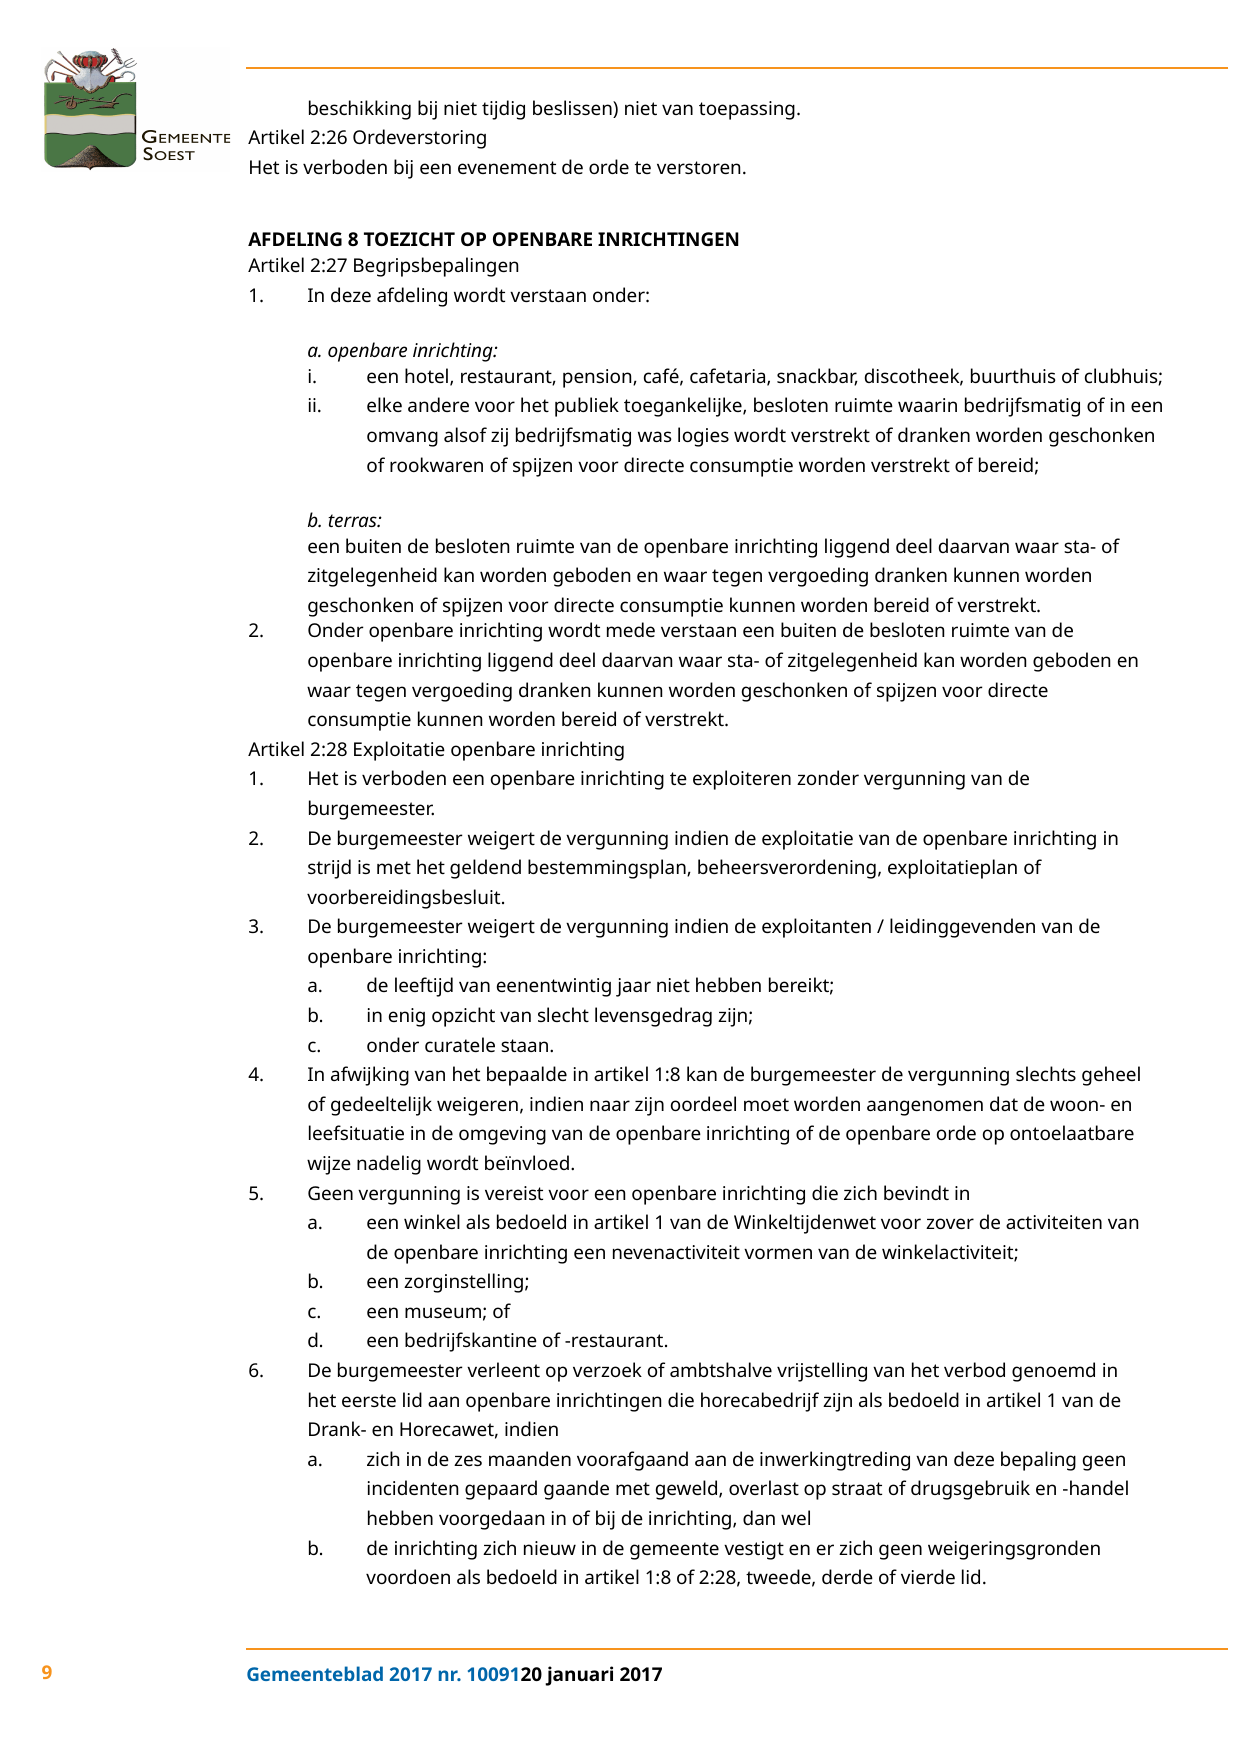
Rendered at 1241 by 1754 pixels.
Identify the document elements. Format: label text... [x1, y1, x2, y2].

list zich in de zes maanden voorafgaand aan de inwerkingtreding van deze bepaling geen incidenten gepaard gaande met geweld, overlast op straat of drugsgebruik en -handel hebben voorgedaan in of bij de inrichting, dan wel [307, 1446, 1152, 1531]
list de inrichting zich nieuw in de gemeente vestigt en er zich geen weigeringsgronden voordoen als bedoeld in artikel 1:8 of 2:28, tweede, derde of vierde lid. [307, 1535, 1152, 1590]
list een hotel, restaurant, pension, café, cafetaria, snackbar, discotheek, buurthuis of clubhuis; [307, 363, 1169, 389]
list In afwijking van het bepaalde in artikel 1:8 kan de burgemeester de vergunning slechts geheel of gedeeltelijk weigeren, indien naar zijn oordeel moet worden aangenomen dat de woon- en leefsituatie in de omgeving van de openbare inrichting of de openbare orde op ontoelaatbare wijze nadelig wordt beïnvloed. [248, 1061, 1152, 1176]
list een zorginstelling; [307, 1268, 1152, 1294]
list De burgemeester verleent op verzoek of ambtshalve vrijstelling van het verbod genoemd in het eerste lid aan openbare inrichtingen die horecabedrijf zijn als bedoeld in artikel 1 van de Drank- en Horecawet, indien [248, 1357, 1152, 1442]
list onder curatele staan. [307, 1032, 1152, 1058]
list de leeftijd van eenentwintig jaar niet hebben bereikt; [307, 973, 1152, 998]
list beschikking bij niet tijdig beslissen) niet van toepassing. [248, 95, 1152, 121]
text Het is verboden bij een evenement de orde te verstoren. [248, 154, 1152, 180]
list Geen vergunning is vereist voor een openbare inrichting die zich bevindt in [248, 1180, 1152, 1206]
list Onder openbare inrichting wordt mede verstaan een buiten de besloten ruimte van de openbare inrichting liggend deel daarvan waar sta- of zitgelegenheid kan worden geboden en waar tegen vergoeding dranken kunnen worden geschonken of spijzen voor directe consumptie kunnen worden bereid of verstrekt. [248, 618, 1152, 732]
list b. terras: [307, 507, 1169, 533]
text AFDELING 8 TOEZICHT OP OPENBARE INRICHTINGEN [248, 227, 1152, 252]
list elke andere voor het publiek toegankelijke, besloten ruimte waarin bedrijfsmatig of in een omvang alsof zij bedrijfsmatig was logies wordt verstrekt of dranken worden geschonken of rookwaren of spijzen voor directe consumptie worden verstrekt of bereid; [307, 393, 1169, 477]
text Artikel 2:27 Begripsbepalingen [248, 252, 1152, 278]
list a. openbare inrichting: [307, 337, 1169, 363]
list De burgemeester weigert de vergunning indien de exploitatie van de openbare inrichting in strijd is met het geldend bestemmingsplan, beheersverordening, exploitatieplan of voorbereidingsbesluit. [248, 825, 1152, 910]
list een museum; of [307, 1298, 1152, 1324]
list in enig opzicht van slecht levensgedrag zijn; [307, 1002, 1152, 1028]
list In deze afdeling wordt verstaan onder: [248, 282, 1152, 308]
text Artikel 2:28 Exploitatie openbare inrichting [248, 736, 1152, 762]
list een buiten de besloten ruimte van de openbare inrichting liggend deel daarvan waar sta- of zitgelegenheid kan worden geboden en waar tegen vergoeding dranken kunnen worden geschonken of spijzen voor directe consumptie kunnen worden bereid of verstrekt. [307, 533, 1169, 618]
list een bedrijfskantine of -restaurant. [307, 1328, 1152, 1353]
list De burgemeester weigert de vergunning indien de exploitanten / leidinggevenden van de openbare inrichting: [248, 913, 1152, 969]
list een winkel als bedoeld in artikel 1 van de Winkeltijdenwet voor zover de activiteiten van de openbare inrichting een nevenactiviteit vormen van de winkelactiviteit; [307, 1209, 1152, 1265]
picture [41, 47, 231, 172]
list Het is verboden een openbare inrichting te exploiteren zonder vergunning van de burgemeester. [248, 766, 1152, 821]
text Artikel 2:26 Ordeverstoring [248, 124, 1152, 150]
